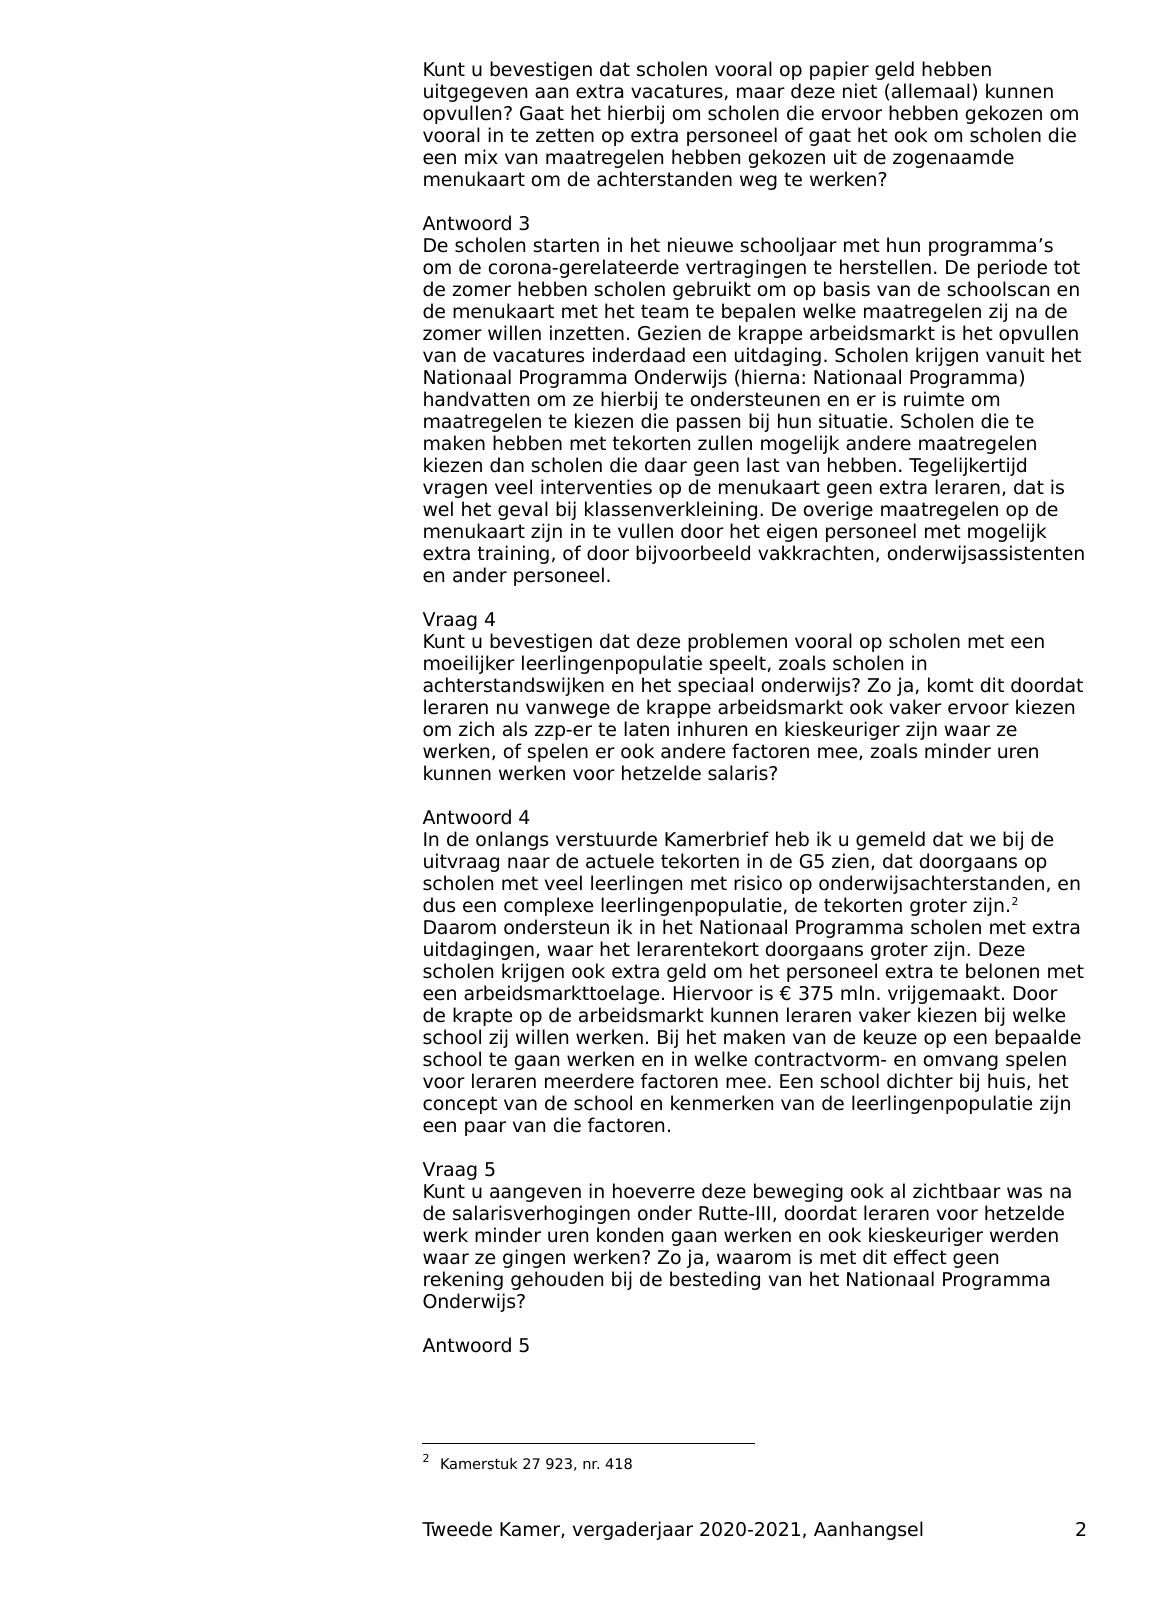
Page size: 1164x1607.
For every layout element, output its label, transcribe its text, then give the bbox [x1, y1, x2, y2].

text Kunt u bevestigen dat scholen vooral op papier geld hebben uitgegeven aan extra vacatures, maar deze niet (allemaal) kunnen opvullen? Gaat het hierbij om scholen die ervoor hebben gekozen om vooral in te zetten op extra personeel of gaat het ook om scholen die een mix van maatregelen hebben gekozen uit de zogenaamde menukaart om de achterstanden weg te werken? [422, 59, 1087, 191]
text Vraag 4 [422, 609, 1087, 631]
text Antwoord 3 [422, 213, 1087, 235]
text Vraag 5 [422, 1159, 1087, 1181]
text Antwoord 5 [422, 1335, 1087, 1357]
text Kamerstuk 27 923, nr. 418 [422, 1452, 1087, 1474]
text Kunt u aangeven in hoeverre deze beweging ook al zichtbaar was na de salarisverhogingen onder Rutte-III, doordat leraren voor hetzelde werk minder uren konden gaan werken en ook kieskeuriger werden waar ze gingen werken? Zo ja, waarom is met dit effect geen rekening gehouden bij de besteding van het Nationaal Programma Onderwijs? [422, 1181, 1087, 1313]
text In de onlangs verstuurde Kamerbrief heb ik u gemeld dat we bij de uitvraag naar de actuele tekorten in de G5 zien, dat doorgaans op scholen met veel leerlingen met risico op onderwijsachterstanden, en dus een complexe leerlingenpopulatie, de tekorten groter zijn. Daarom ondersteun ik in het Nationaal Programma scholen met extra uitdagingen, waar het lerarentekort doorgaans groter zijn. Deze scholen krijgen ook extra geld om het personeel extra te belonen met een arbeidsmarkttoelage. Hiervoor is € 375 mln. vrijgemaakt. Door de krapte op de arbeidsmarkt kunnen leraren vaker kiezen bij welke school zij willen werken. Bij het maken van de keuze op een bepaalde school te gaan werken en in welke contractvorm- en omvang spelen voor leraren meerdere factoren mee. Een school dichter bij huis, het concept van de school en kenmerken van de leerlingenpopulatie zijn een paar van die factoren. [422, 829, 1087, 1137]
text De scholen starten in het nieuwe schooljaar met hun programma’s om de corona-gerelateerde vertragingen te herstellen. De periode tot de zomer hebben scholen gebruikt om op basis van de schoolscan en de menukaart met het team te bepalen welke maatregelen zij na de zomer willen inzetten. Gezien de krappe arbeidsmarkt is het opvullen van de vacatures inderdaad een uitdaging. Scholen krijgen vanuit het Nationaal Programma Onderwijs (hierna: Nationaal Programma) handvatten om ze hierbij te ondersteunen en er is ruimte om maatregelen te kiezen die passen bij hun situatie. Scholen die te maken hebben met tekorten zullen mogelijk andere maatregelen kiezen dan scholen die daar geen last van hebben. Tegelijkertijd vragen veel interventies op de menukaart geen extra leraren, dat is wel het geval bij klassenverkleining. De overige maatregelen op de menukaart zijn in te vullen door het eigen personeel met mogelijk extra training, of door bijvoorbeeld vakkrachten, onderwijsassistenten en ander personeel. [422, 235, 1087, 587]
text Kunt u bevestigen dat deze problemen vooral op scholen met een moeilijker leerlingenpopulatie speelt, zoals scholen in achterstandswijken en het speciaal onderwijs? Zo ja, komt dit doordat leraren nu vanwege de krappe arbeidsmarkt ook vaker ervoor kiezen om zich als zzp-er te laten inhuren en kieskeuriger zijn waar ze werken, of spelen er ook andere factoren mee, zoals minder uren kunnen werken voor hetzelde salaris? [422, 631, 1087, 785]
text Antwoord 4 [422, 807, 1087, 829]
